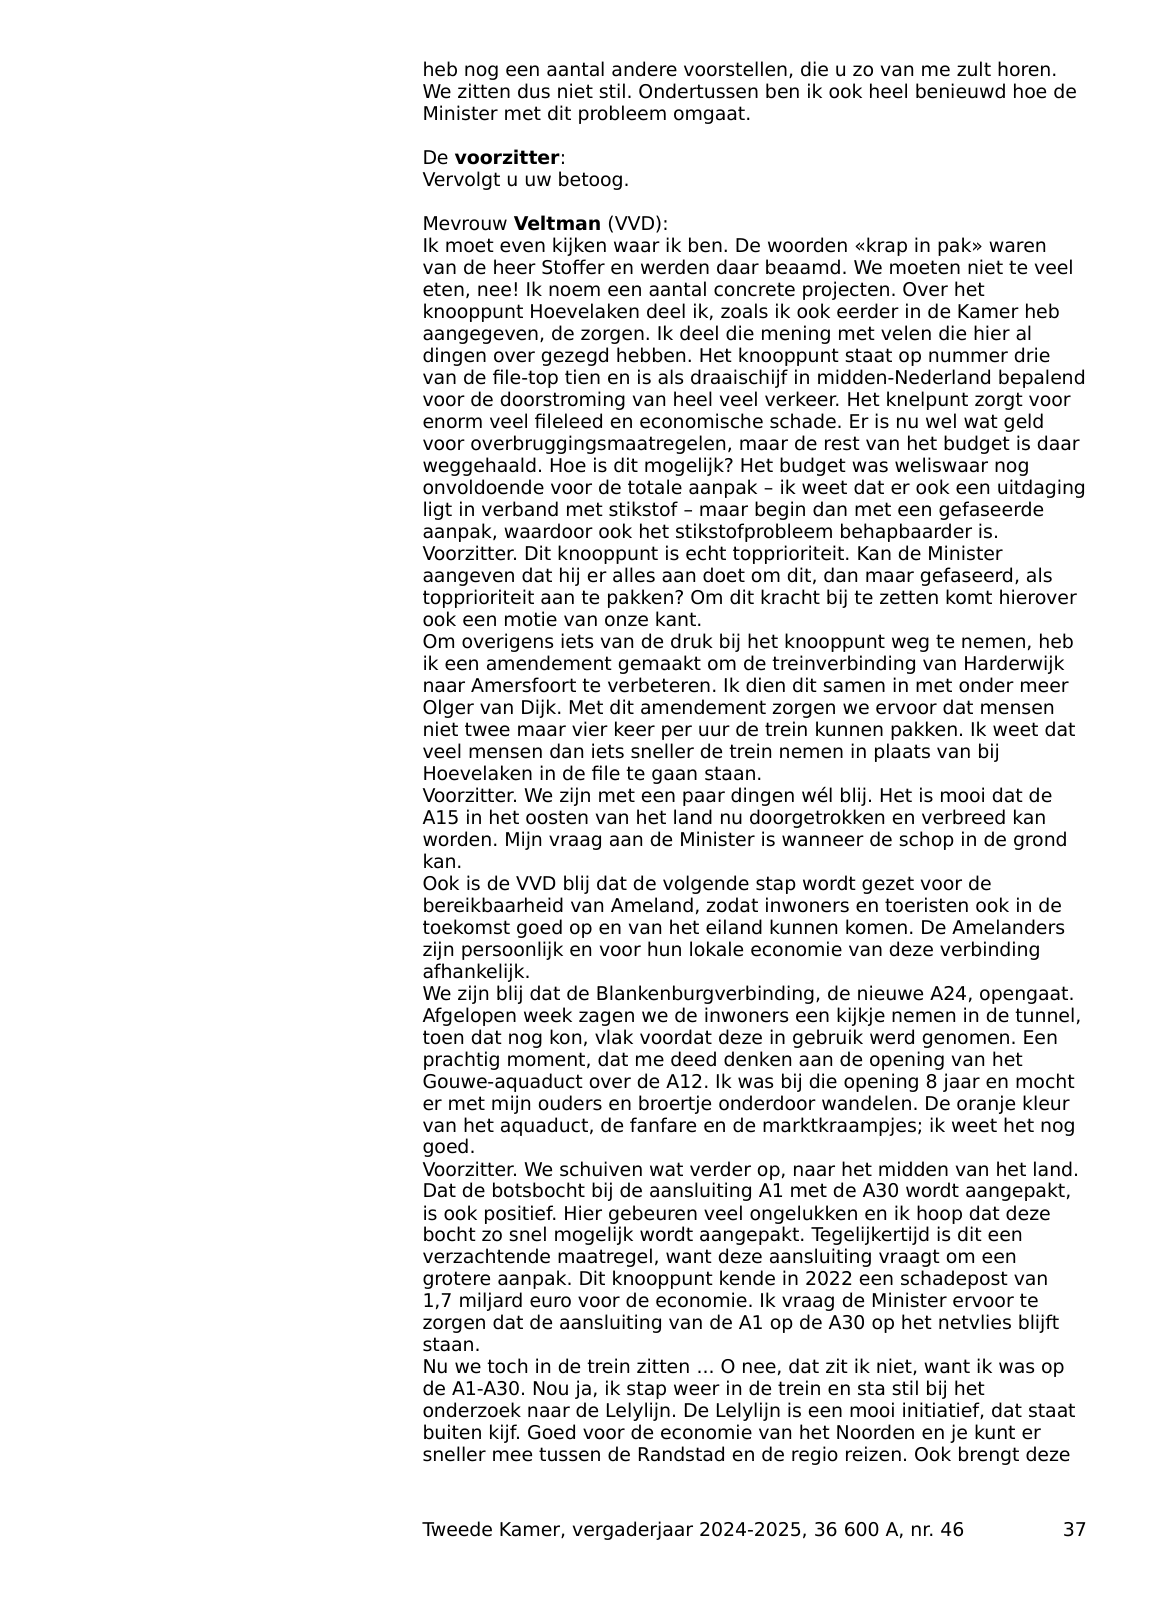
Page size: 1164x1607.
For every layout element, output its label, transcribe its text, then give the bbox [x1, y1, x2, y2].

text Ook is de VVD blij dat de volgende stap wordt gezet voor de bereikbaarheid van Ameland, zodat inwoners en toeristen ook in de toekomst goed op en van het eiland kunnen komen. De Amelanders zijn persoonlijk en voor hun lokale economie van deze verbinding afhankelijk. [422, 873, 1087, 983]
text Nu we toch in de trein zitten ... O nee, dat zit ik niet, want ik was op de A1-A30. Nou ja, ik stap weer in de trein en sta stil bij het onderzoek naar de Lelylijn. De Lelylijn is een mooi initiatief, dat staat buiten kijf. Goed voor de economie van het Noorden en je kunt er sneller mee tussen de Randstad en de regio reizen. Ook brengt deze [422, 1356, 1087, 1466]
text Voorzitter. We schuiven wat verder op, naar het midden van het land. Dat de botsbocht bij de aansluiting A1 met de A30 wordt aangepakt, is ook positief. Hier gebeuren veel ongelukken en ik hoop dat deze bocht zo snel mogelijk wordt aangepakt. Tegelijkertijd is dit een verzachtende maatregel, want deze aansluiting vraagt om een grotere aanpak. Dit knooppunt kende in 2022 een schadepost van 1,7 miljard euro voor de economie. Ik vraag de Minister ervoor te zorgen dat de aansluiting van de A1 op de A30 op het netvlies blijft staan. [422, 1158, 1087, 1356]
text Vervolgt u uw betoog. [422, 169, 1087, 191]
text Voorzitter. Dit knooppunt is echt topprioriteit. Kan de Minister aangeven dat hij er alles aan doet om dit, dan maar gefaseerd, als topprioriteit aan te pakken? Om dit kracht bij te zetten komt hierover ook een motie van onze kant. [422, 543, 1087, 631]
text De voorzitter: [422, 147, 1087, 169]
text heb nog een aantal andere voorstellen, die u zo van me zult horen. We zitten dus niet stil. Ondertussen ben ik ook heel benieuwd hoe de Minister met dit probleem omgaat. [422, 59, 1087, 125]
text Ik moet even kijken waar ik ben. De woorden «krap in pak» waren van de heer Stoffer en werden daar beaamd. We moeten niet te veel eten, nee! Ik noem een aantal concrete projecten. Over het knooppunt Hoevelaken deel ik, zoals ik ook eerder in de Kamer heb aangegeven, de zorgen. Ik deel die mening met velen die hier al dingen over gezegd hebben. Het knooppunt staat op nummer drie van de file-top tien en is als draaischijf in midden-Nederland bepalend voor de doorstroming van heel veel verkeer. Het knelpunt zorgt voor enorm veel fileleed en economische schade. Er is nu wel wat geld voor overbruggingsmaatregelen, maar de rest van het budget is daar weggehaald. Hoe is dit mogelijk? Het budget was weliswaar nog onvoldoende voor de totale aanpak – ik weet dat er ook een uitdaging ligt in verband met stikstof – maar begin dan met een gefaseerde aanpak, waardoor ook het stikstofprobleem behapbaarder is. [422, 235, 1087, 543]
text Mevrouw Veltman (VVD): [422, 213, 1087, 235]
text We zijn blij dat de Blankenburgverbinding, de nieuwe A24, opengaat. Afgelopen week zagen we de inwoners een kijkje nemen in de tunnel, toen dat nog kon, vlak voordat deze in gebruik werd genomen. Een prachtig moment, dat me deed denken aan de opening van het Gouwe-aquaduct over de A12. Ik was bij die opening 8 jaar en mocht er met mijn ouders en broertje onderdoor wandelen. De oranje kleur van het aquaduct, de fanfare en de marktkraampjes; ik weet het nog goed. [422, 983, 1087, 1158]
text Voorzitter. We zijn met een paar dingen wél blij. Het is mooi dat de A15 in het oosten van het land nu doorgetrokken en verbreed kan worden. Mijn vraag aan de Minister is wanneer de schop in de grond kan. [422, 785, 1087, 873]
text Om overigens iets van de druk bij het knooppunt weg te nemen, heb ik een amendement gemaakt om de treinverbinding van Harderwijk naar Amersfoort te verbeteren. Ik dien dit samen in met onder meer Olger van Dijk. Met dit amendement zorgen we ervoor dat mensen niet twee maar vier keer per uur de trein kunnen pakken. Ik weet dat veel mensen dan iets sneller de trein nemen in plaats van bij Hoevelaken in de file te gaan staan. [422, 631, 1087, 785]
